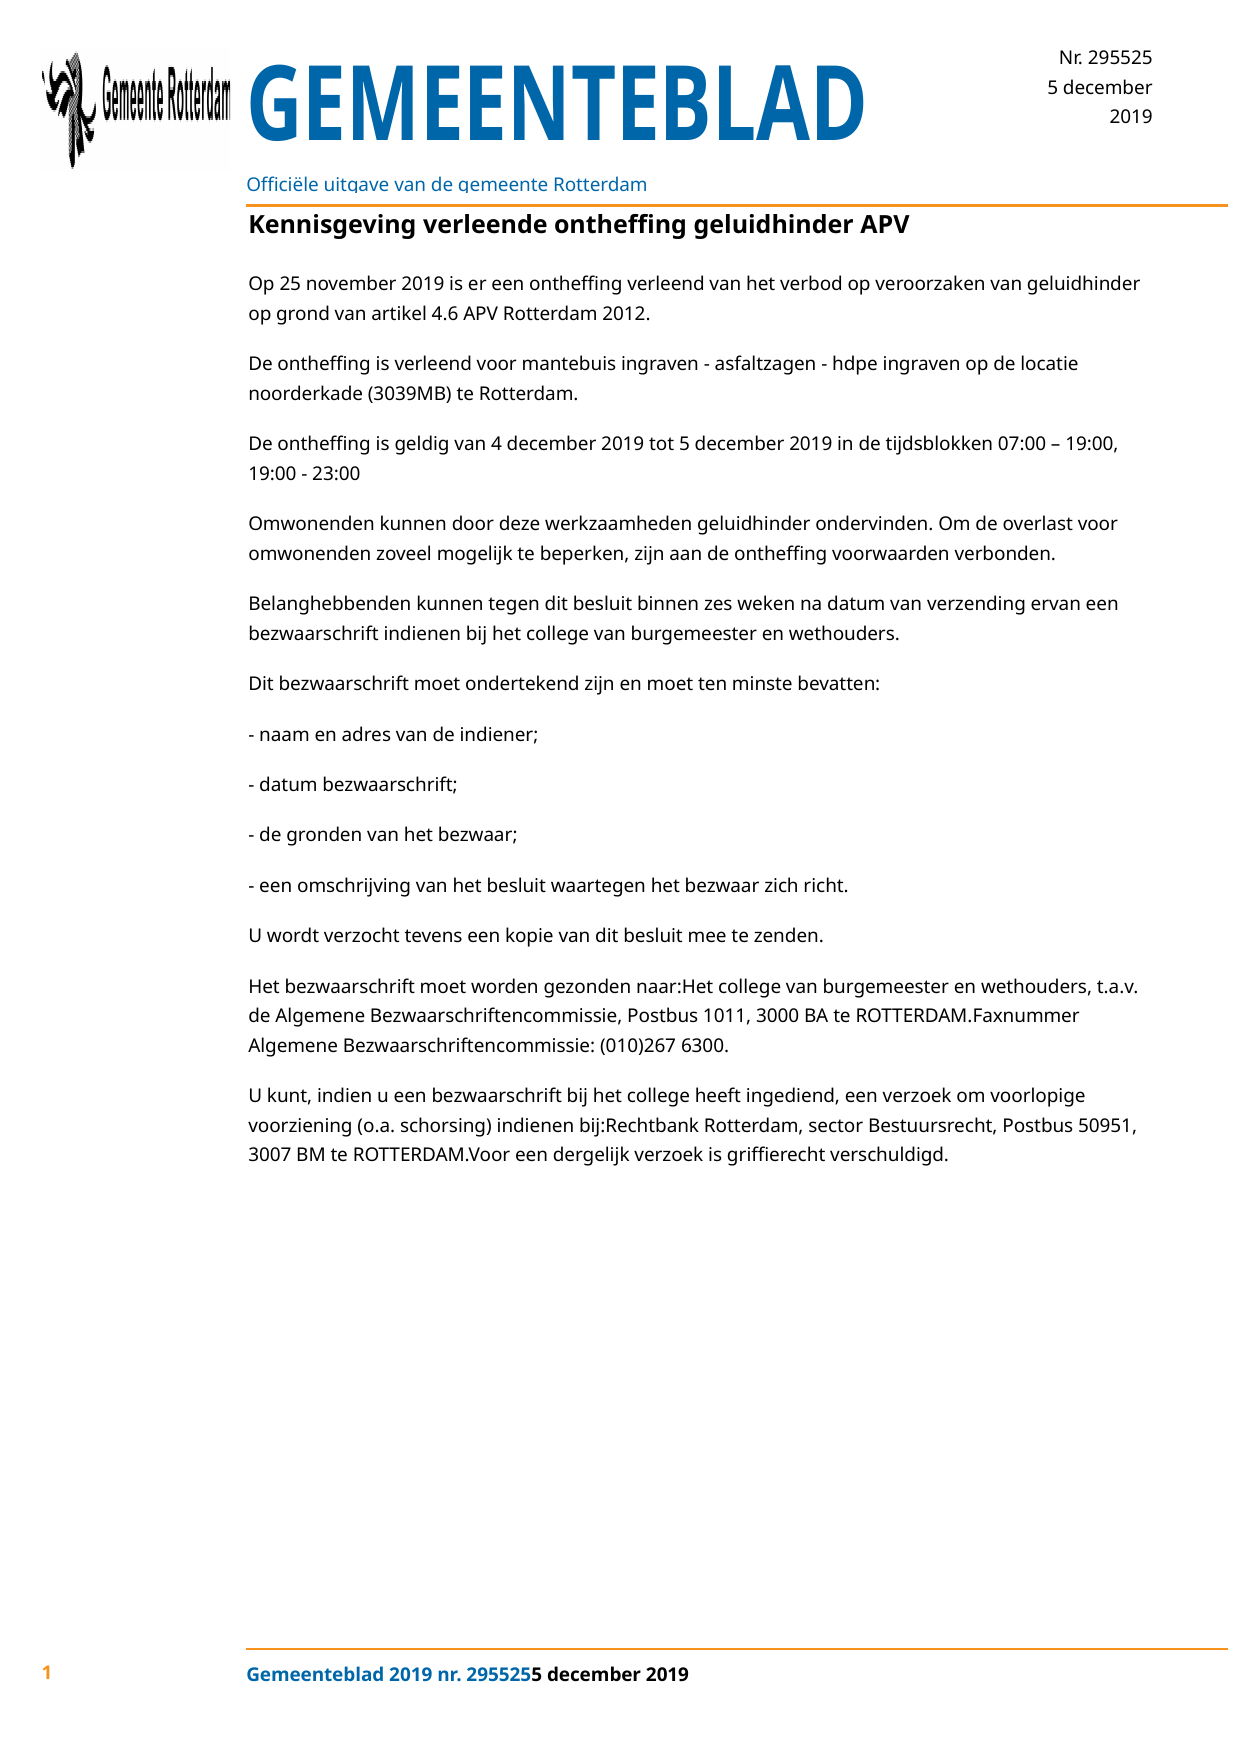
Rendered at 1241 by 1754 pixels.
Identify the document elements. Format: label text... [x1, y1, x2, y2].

text Kennisgeving verleende ontheffing geluidhinder APV [248, 207, 1152, 241]
text - de gronden van het bezwaar; [248, 822, 1152, 847]
text Op 25 november 2019 is er een ontheffing verleend van het verbod op veroorzaken van geluidhinder op grond van artikel 4.6 APV Rotterdam 2012. [248, 270, 1152, 326]
text Dit bezwaarschrift moet ondertekend zijn en moet ten minste bevatten: [248, 670, 1152, 696]
text Het bezwaarschrift moet worden gezonden naar:Het college van burgemeester en wethouders, t.a.v. de Algemene Bezwaarschriftencommissie, Postbus 1011, 3000 BA te ROTTERDAM.Faxnummer Algemene Bezwaarschriftencommissie: (010)267 6300. [248, 973, 1152, 1058]
text - een omschrijving van het besluit waartegen het bezwaar zich richt. [248, 872, 1152, 898]
text - naam en adres van de indiener; [248, 721, 1152, 746]
text U kunt, indien u een bezwaarschrift bij het college heeft ingediend, een verzoek om voorlopige voorziening (o.a. schorsing) indienen bij:Rechtbank Rotterdam, sector Bestuursrecht, Postbus 50951, 3007 BM te ROTTERDAM.Voor een dergelijk verzoek is griffierecht verschuldigd. [248, 1082, 1152, 1167]
picture [41, 47, 231, 172]
text U wordt verzocht tevens een kopie van dit besluit mee te zenden. [248, 922, 1152, 948]
text - datum bezwaarschrift; [248, 771, 1152, 797]
text De ontheffing is verleend voor mantebuis ingraven - asfaltzagen - hdpe ingraven op de locatie noorderkade (3039MB) te Rotterdam. [248, 350, 1152, 406]
text Omwonenden kunnen door deze werkzaamheden geluidhinder ondervinden. Om de overlast voor omwonenden zoveel mogelijk te beperken, zijn aan de ontheffing voorwaarden verbonden. [248, 510, 1152, 566]
text De ontheffing is geldig van 4 december 2019 tot 5 december 2019 in de tijdsblokken 07:00 – 19:00, 19:00 - 23:00 [248, 430, 1152, 486]
text Belanghebbenden kunnen tegen dit besluit binnen zes weken na datum van verzending ervan een bezwaarschrift indienen bij het college van burgemeester en wethouders. [248, 590, 1152, 646]
